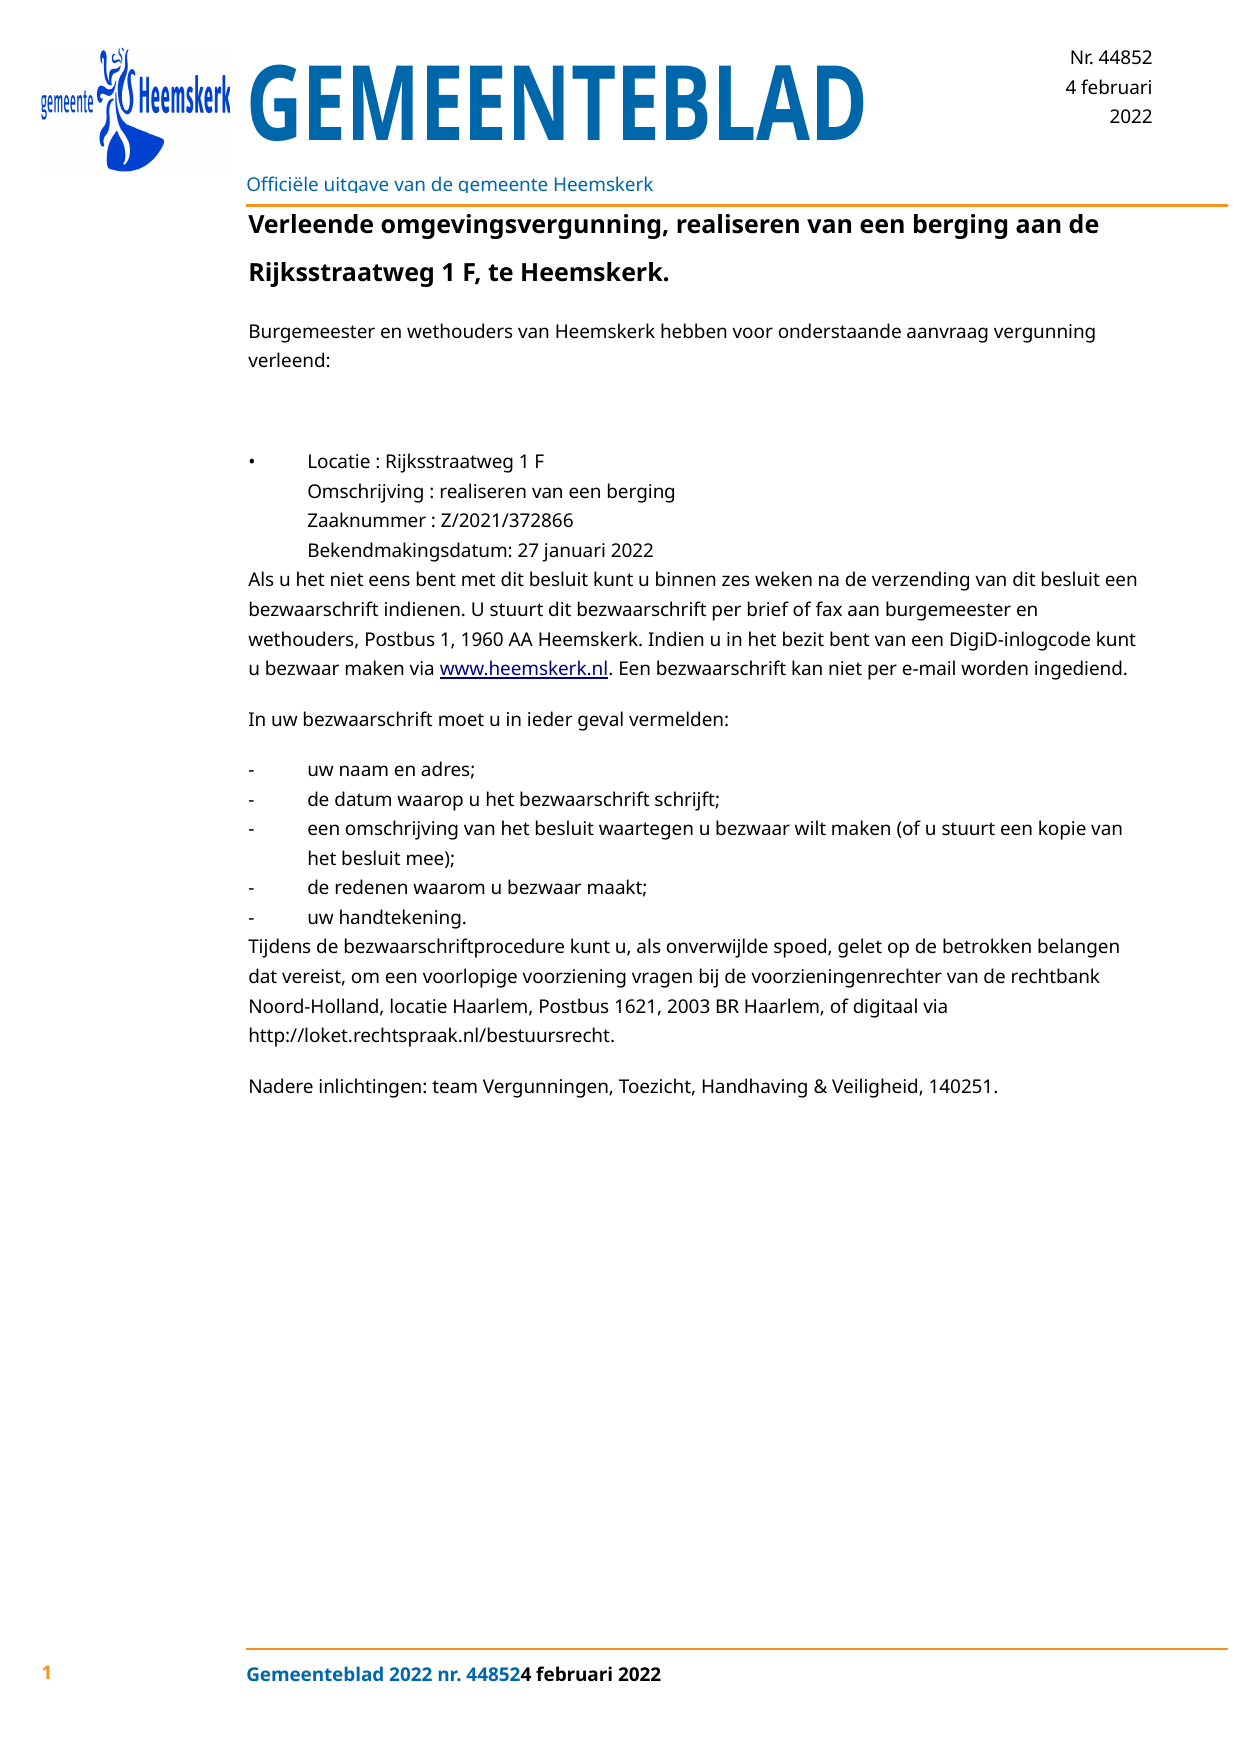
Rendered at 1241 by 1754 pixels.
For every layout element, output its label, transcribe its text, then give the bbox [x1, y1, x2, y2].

text Als u het niet eens bent met dit besluit kunt u binnen zes weken na de verzending van dit besluit een bezwaarschrift indienen. U stuurt dit bezwaarschrift per brief of fax aan burgemeester en wethouders, Postbus 1, 1960 AA Heemskerk. Indien u in het bezit bent van een DigiD-inlogcode kunt u bezwaar maken via www.heemskerk.nl. Een bezwaarschrift kan niet per e-mail worden ingediend. [248, 567, 1152, 681]
list uw naam en adres; [248, 756, 1152, 782]
list Zaaknummer : Z/2021/372866 [248, 507, 1152, 533]
picture [41, 47, 231, 172]
list Locatie : Rijksstraatweg 1 F [248, 448, 1152, 474]
list Bekendmakingsdatum: 27 januari 2022 [248, 537, 1152, 563]
list de datum waarop u het bezwaarschrift schrijft; [248, 786, 1152, 812]
text Verleende omgevingsvergunning, realiseren van een berging aan de Rijksstraatweg 1 F, te Heemskerk. [248, 207, 1152, 288]
text Nadere inlichtingen: team Vergunningen, Toezicht, Handhaving & Veiligheid, 140251. [248, 1073, 1152, 1099]
list Omschrijving : realiseren van een berging [248, 478, 1152, 504]
text In uw bezwaarschrift moet u in ieder geval vermelden: [248, 706, 1152, 732]
list de redenen waarom u bezwaar maakt; [248, 874, 1152, 900]
text Tijdens de bezwaarschriftprocedure kunt u, als onverwijlde spoed, gelet op de betrokken belangen dat vereist, om een voorlopige voorziening vragen bij de voorzieningenrechter van de rechtbank Noord-Holland, locatie Haarlem, Postbus 1621, 2003 BR Haarlem, of digitaal via http://loket.rechtspraak.nl/bestuursrecht. [248, 934, 1152, 1048]
list een omschrijving van het besluit waartegen u bezwaar wilt maken (of u stuurt een kopie van het besluit mee); [248, 815, 1152, 871]
text Burgemeester en wethouders van Heemskerk hebben voor onderstaande aanvraag vergunning verleend: [248, 318, 1152, 373]
list uw handtekening. [248, 904, 1152, 930]
